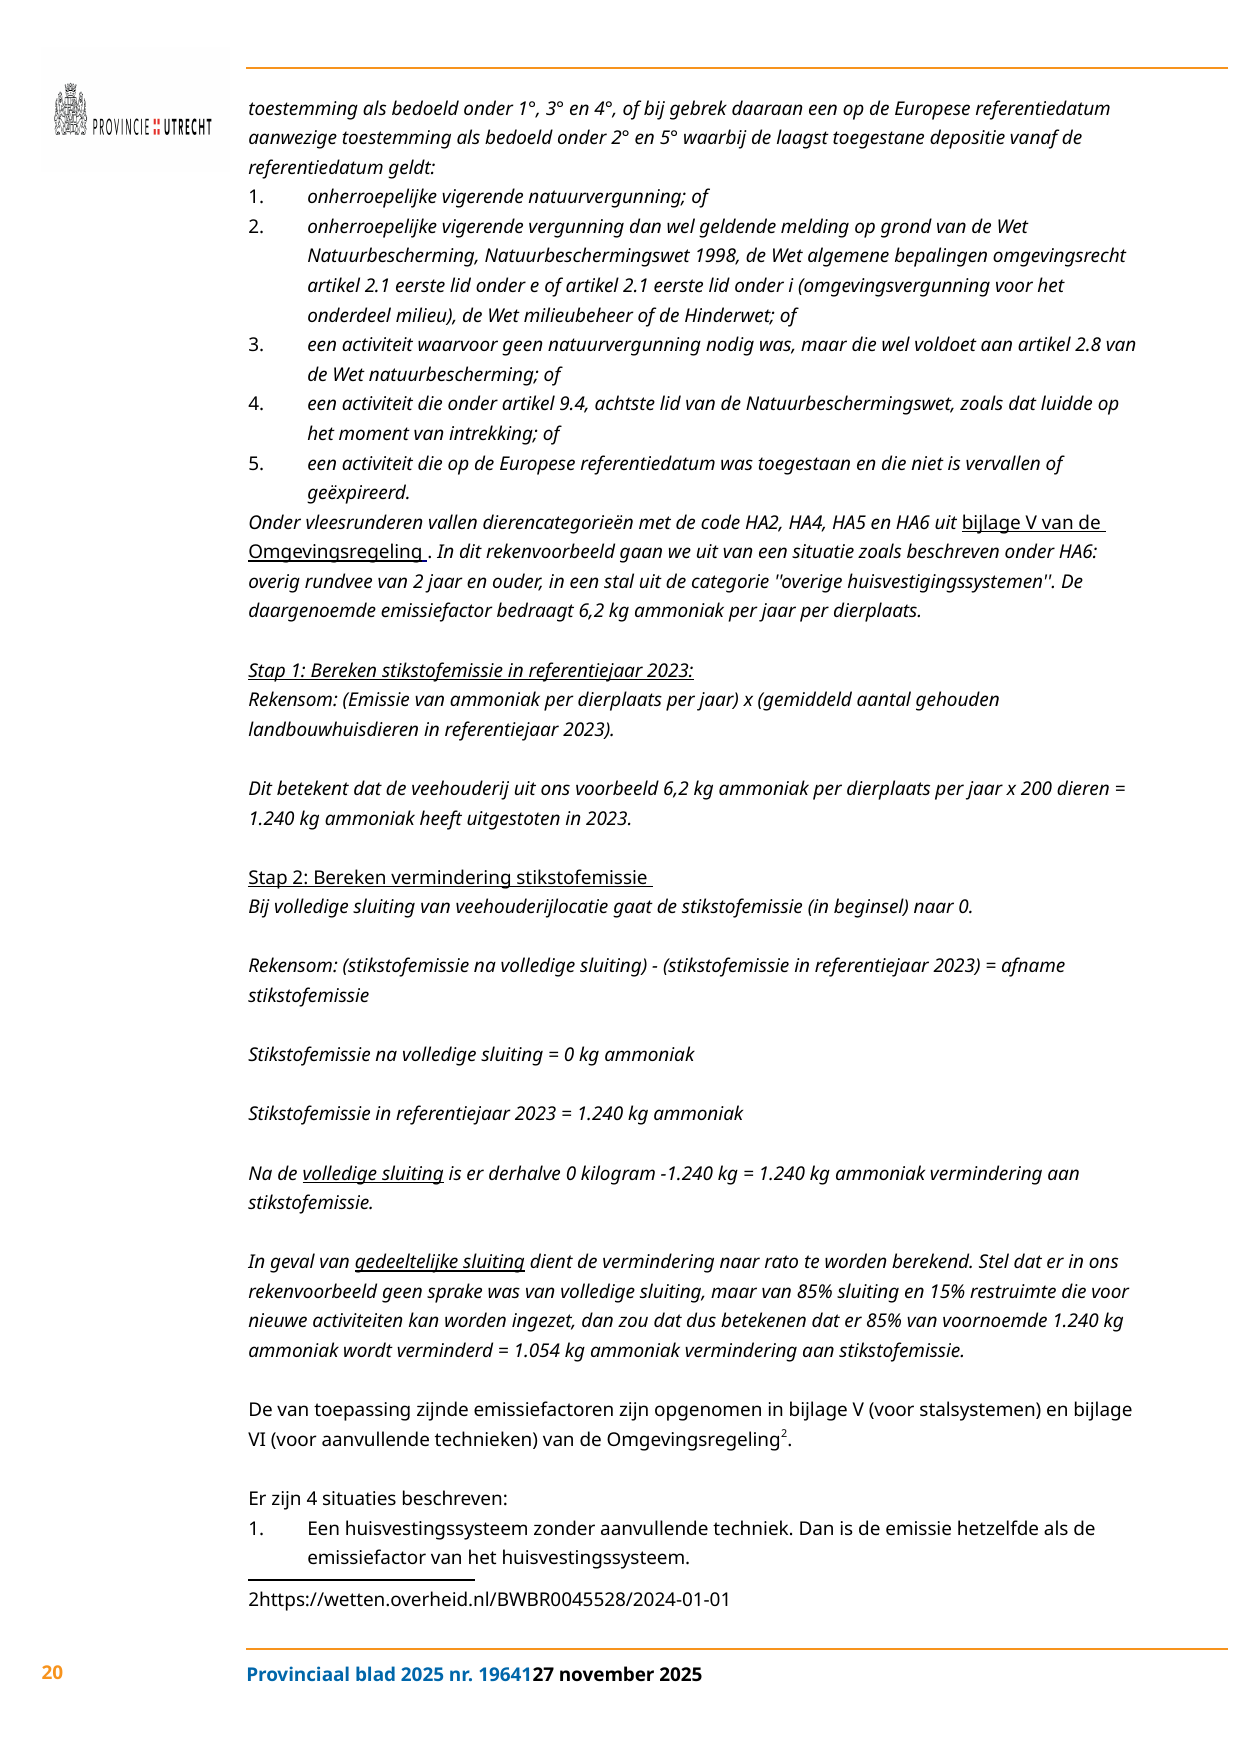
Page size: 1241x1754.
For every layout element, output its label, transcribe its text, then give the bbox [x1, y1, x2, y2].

text https://wetten.overheid.nl/BWBR0045528/2024-01-01 [248, 1586, 1152, 1612]
text Stap 1: Bereken stikstofemissie in referentiejaar 2023: [248, 657, 1152, 683]
picture [41, 47, 231, 172]
list onherroepelijke vigerende natuurvergunning; of [248, 183, 1152, 209]
text In geval van gedeeltelijke sluiting dient de vermindering naar rato te worden berekend. Stel dat er in ons rekenvoorbeeld geen sprake was van volledige sluiting, maar van 85% sluiting en 15% restruimte die voor nieuwe activiteiten kan worden ingezet, dan zou dat dus betekenen dat er 85% van voornoemde 1.240 kg ammoniak wordt verminderd = 1.054 kg ammoniak vermindering aan stikstofemissie. [248, 1248, 1152, 1363]
list Een huisvestingssysteem zonder aanvullende techniek. Dan is de emissie hetzelfde als de emissiefactor van het huisvestingssysteem. [248, 1515, 1152, 1570]
text Onder vleesrunderen vallen dierencategorieën met de code HA2, HA4, HA5 en HA6 uit bijlage V van de Omgevingsregeling . In dit rekenvoorbeeld gaan we uit van een situatie zoals beschreven onder HA6: overig rundvee van 2 jaar en ouder, in een stal uit de categorie ''overige huisvestigingssystemen''. De daargenoemde emissiefactor bedraagt 6,2 kg ammoniak per jaar per dierplaats. [248, 509, 1152, 623]
text Rekensom: (Emissie van ammoniak per dierplaats per jaar) x (gemiddeld aantal gehouden landbouwhuisdieren in referentiejaar 2023). [248, 686, 1152, 742]
text Na de volledige sluiting is er derhalve 0 kilogram -1.240 kg = 1.240 kg ammoniak vermindering aan stikstofemissie. [248, 1160, 1152, 1215]
text De van toepassing zijnde emissiefactoren zijn opgenomen in bijlage V (voor stalsystemen) en bijlage VI (voor aanvullende technieken) van de Omgevingsregeling. [248, 1396, 1152, 1452]
text Er zijn 4 situaties beschreven: [248, 1485, 1152, 1511]
text Rekensom: (stikstofemissie na volledige sluiting) - (stikstofemissie in referentiejaar 2023) = afname stikstofemissie [248, 953, 1152, 1008]
list onherroepelijke vigerende vergunning dan wel geldende melding op grond van de Wet Natuurbescherming, Natuurbeschermingswet 1998, de Wet algemene bepalingen omgevingsrecht artikel 2.1 eerste lid onder e of artikel 2.1 eerste lid onder i (omgevingsvergunning voor het onderdeel milieu), de Wet milieubeheer of de Hinderwet; of [248, 213, 1152, 328]
text Stikstofemissie in referentiejaar 2023 = 1.240 kg ammoniak [248, 1101, 1152, 1126]
list een activiteit die onder artikel 9.4, achtste lid van de Natuurbeschermingswet, zoals dat luidde op het moment van intrekking; of [248, 391, 1152, 446]
text Bij volledige sluiting van veehouderijlocatie gaat de stikstofemissie (in beginsel) naar 0. [248, 893, 1152, 919]
text Stap 2: Bereken vermindering stikstofemissie [248, 864, 1152, 890]
list een activiteit waarvoor geen natuurvergunning nodig was, maar die wel voldoet aan artikel 2.8 van de Wet natuurbescherming; of [248, 331, 1152, 387]
text Dit betekent dat de veehouderij uit ons voorbeeld 6,2 kg ammoniak per dierplaats per jaar x 200 dieren = 1.240 kg ammoniak heeft uitgestoten in 2023. [248, 775, 1152, 831]
list een activiteit die op de Europese referentiedatum was toegestaan en die niet is vervallen of geëxpireerd. [248, 450, 1152, 505]
text toestemming als bedoeld onder 1°, 3° en 4°, of bij gebrek daaraan een op de Europese referentiedatum aanwezige toestemming als bedoeld onder 2° en 5° waarbij de laagst toegestane depositie vanaf de referentiedatum geldt: [248, 95, 1152, 180]
text Stikstofemissie na volledige sluiting = 0 kg ammoniak [248, 1041, 1152, 1067]
